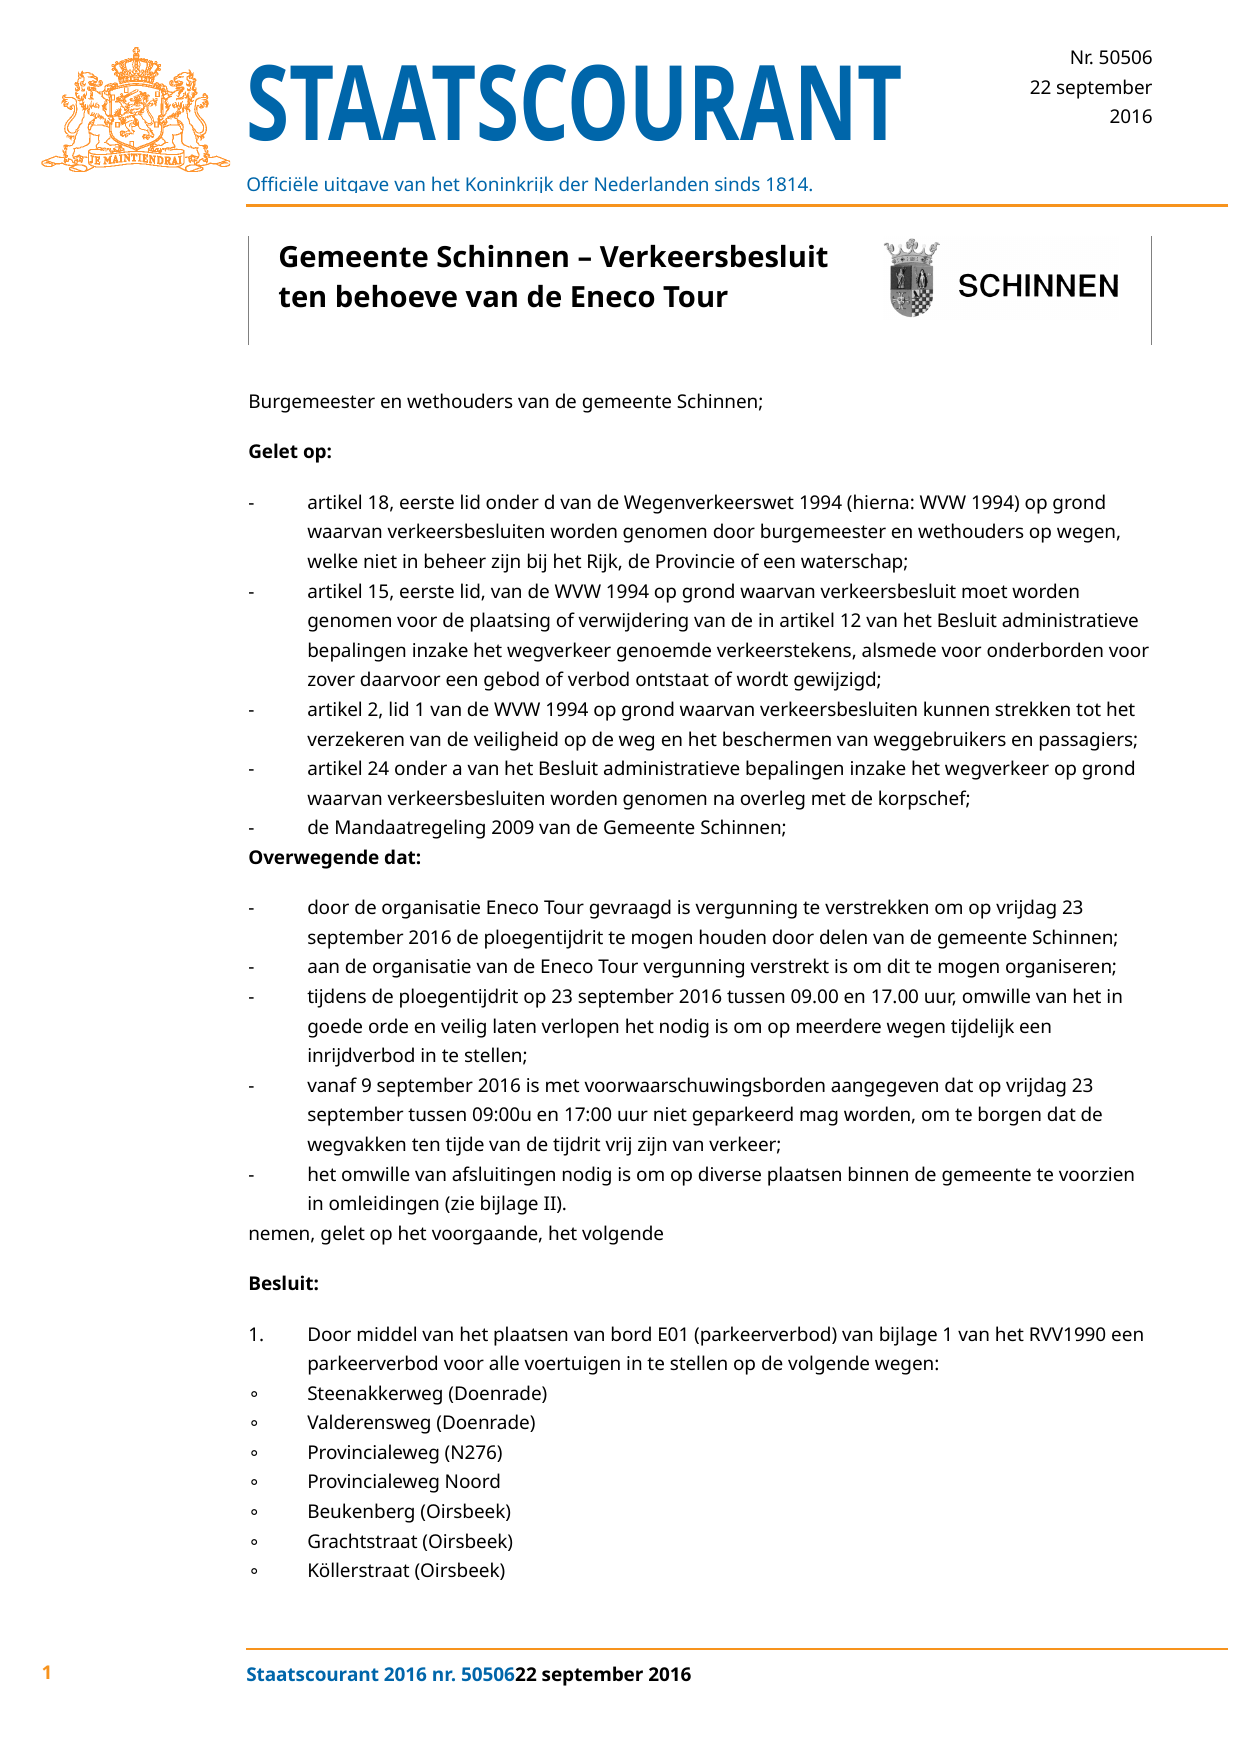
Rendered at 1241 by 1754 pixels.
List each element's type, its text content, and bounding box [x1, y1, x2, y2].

list artikel 24 onder a van het Besluit administratieve bepalingen inzake het wegverkeer op grond waarvan verkeersbesluiten worden genomen na overleg met de korpschef; [248, 755, 1152, 811]
list Köllerstraat (Oirsbeek) [248, 1557, 1152, 1583]
list aan de organisatie van de Eneco Tour vergunning verstrekt is om dit te mogen organiseren; [248, 954, 1152, 979]
table_header [1119, 236, 1151, 319]
list door de organisatie Eneco Tour gevraagd is vergunning te verstrekken om op vrijdag 23 september 2016 de ploegentijdrit te mogen houden door delen van de gemeente Schinnen; [248, 894, 1152, 950]
list artikel 18, eerste lid onder d van de Wegenverkeerswet 1994 (hierna: WVW 1994) op grond waarvan verkeersbesluiten worden genomen door burgemeester en wethouders op wegen, welke niet in beheer zijn bij het Rijk, de Provincie of een waterschap; [248, 489, 1152, 574]
list vanaf 9 september 2016 is met voorwaarschuwingsborden aangegeven dat op vrijdag 23 september tussen 09:00u en 17:00 uur niet geparkeerd mag worden, om te borgen dat de wegvakken ten tijde van de tijdrit vrij zijn van verkeer; [248, 1072, 1152, 1157]
text Besluit: [248, 1270, 1152, 1296]
list het omwille van afsluitingen nodig is om op diverse plaatsen binnen de gemeente te voorzien in omleidingen (zie bijlage II). [248, 1161, 1152, 1216]
list Steenakkerweg (Doenrade) [248, 1380, 1152, 1406]
list Provincialeweg (N276) [248, 1439, 1152, 1465]
table_header [850, 320, 1151, 345]
list Valderensweg (Doenrade) [248, 1409, 1152, 1435]
list Door middel van het plaatsen van bord E01 (parkeerverbod) van bijlage 1 van het RVV1990 een parkeerverbod voor alle voertuigen in te stellen op de volgende wegen: [248, 1321, 1152, 1376]
text nemen, gelet op het voorgaande, het volgende [248, 1220, 1152, 1246]
text Gelet op: [248, 439, 1152, 464]
list Provincialeweg Noord [248, 1469, 1152, 1494]
list Beukenberg (Oirsbeek) [248, 1498, 1152, 1524]
text Overwegende dat: [248, 844, 1152, 870]
picture [882, 236, 1119, 320]
list de Mandaatregeling 2009 van de Gemeente Schinnen; [248, 814, 1152, 840]
list tijdens de ploegentijdrit op 23 september 2016 tussen 09.00 en 17.00 uur, omwille van het in goede orde en veilig laten verlopen het nodig is om op meerdere wegen tijdelijk een inrijdverbod in te stellen; [248, 983, 1152, 1068]
picture [41, 47, 231, 172]
list artikel 2, lid 1 van de WVW 1994 op grond waarvan verkeersbesluiten kunnen strekken tot het verzekeren van de veiligheid op de weg en het beschermen van weggebruikers en passagiers; [248, 696, 1152, 752]
text Burgemeester en wethouders van de gemeente Schinnen; [248, 388, 1152, 414]
table_header Gemeente Schinnen – Verkeersbesluit ten behoeve van de Eneco Tour [249, 236, 850, 345]
list artikel 15, eerste lid, van de WVW 1994 op grond waarvan verkeersbesluit moet worden genomen voor de plaatsing of verwijdering van de in artikel 12 van het Besluit administratieve bepalingen inzake het wegverkeer genoemde verkeerstekens, alsmede voor onderborden voor zover daarvoor een gebod of verbod ontstaat of wordt gewijzigd; [248, 578, 1152, 692]
table_header [850, 236, 882, 319]
list Grachtstraat (Oirsbeek) [248, 1528, 1152, 1554]
